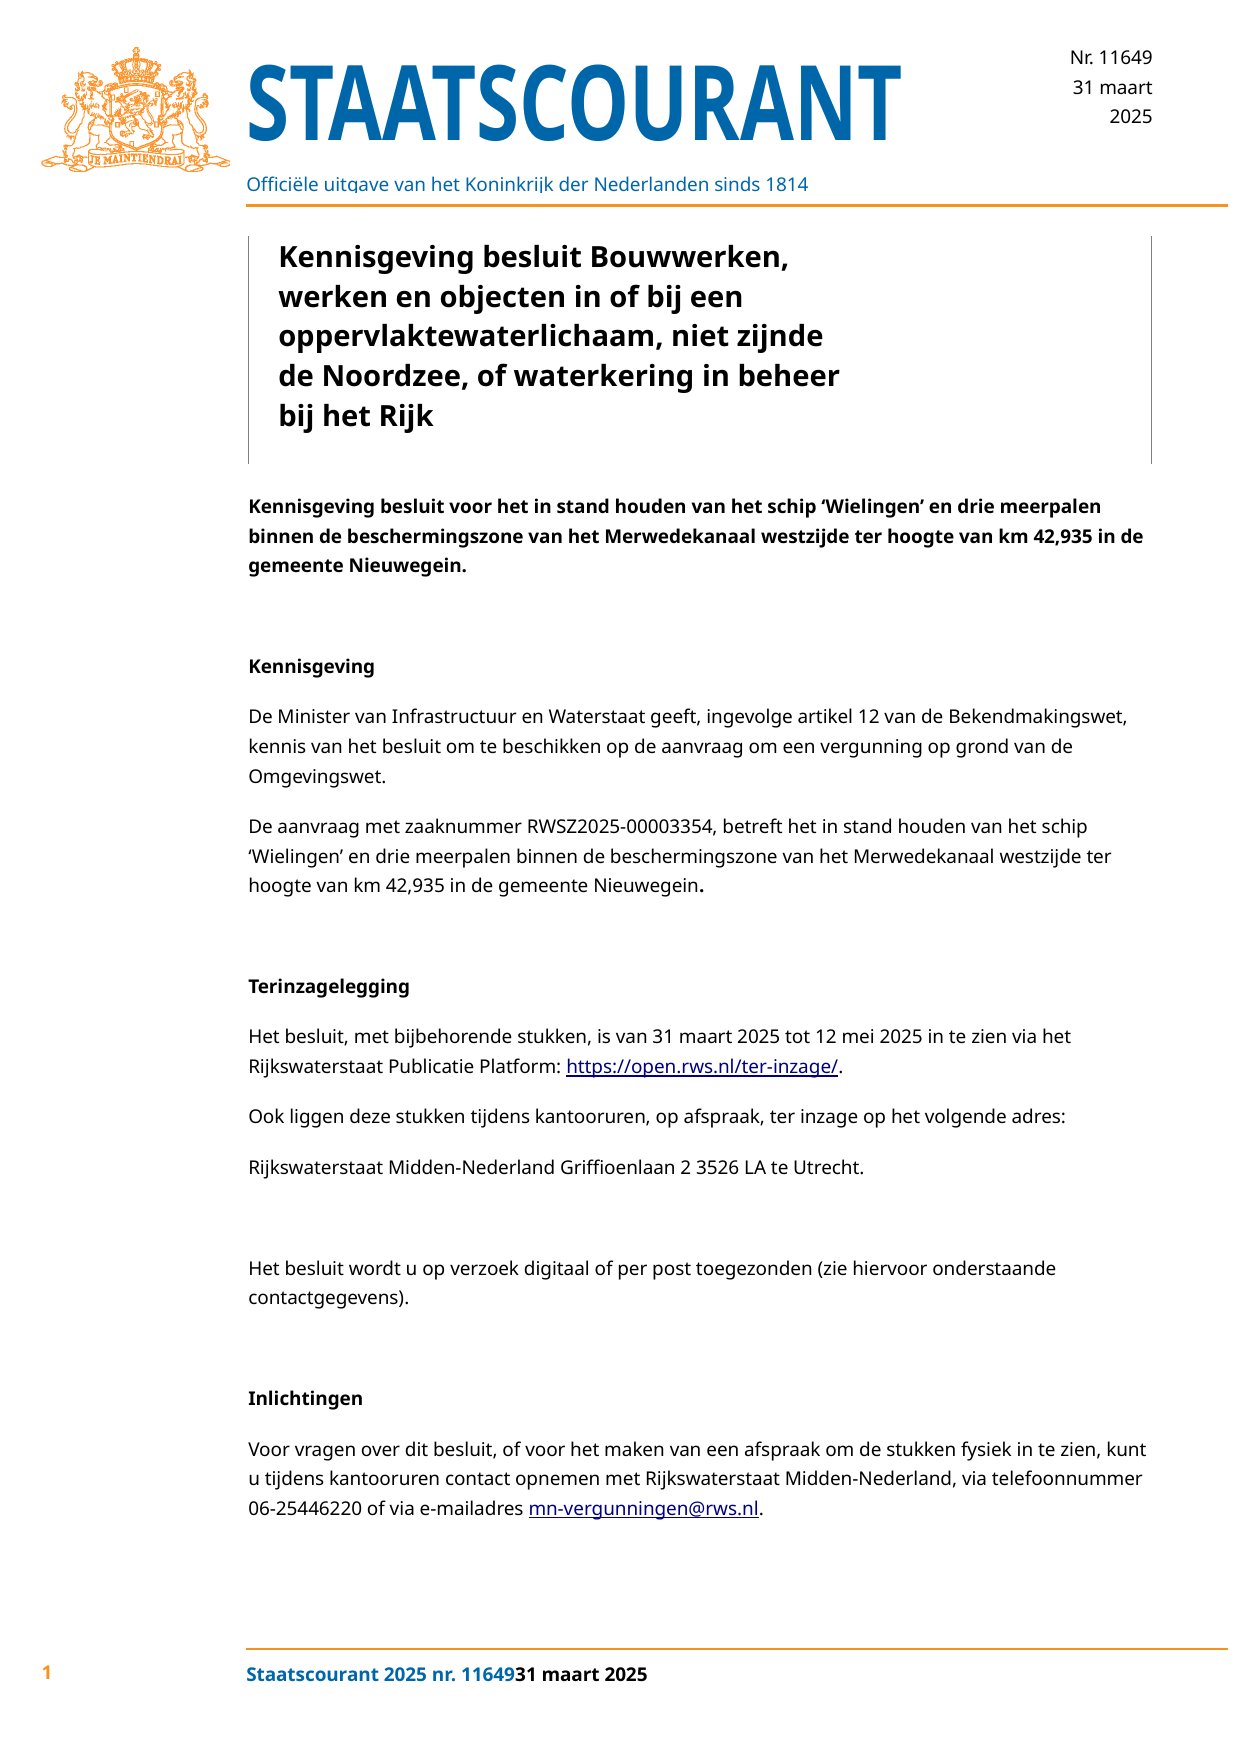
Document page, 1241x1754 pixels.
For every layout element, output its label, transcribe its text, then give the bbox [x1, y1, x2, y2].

picture [912, 236, 1090, 414]
text De aanvraag met zaaknummer RWSZ2025-00003354, betreft het in stand houden van het schip ‘Wielingen’ en drie meerpalen binnen de beschermingszone van het Merwedekanaal westzijde ter hoogte van km 42,935 in de gemeente Nieuwegein. [248, 813, 1152, 898]
text Kennisgeving [248, 653, 1152, 679]
table_header [850, 414, 1151, 464]
text Inlichtingen [248, 1385, 1152, 1411]
text Het besluit, met bijbehorende stukken, is van 31 maart 2025 tot 12 mei 2025 in te zien via het Rijkswaterstaat Publicatie Platform: https://open.rws.nl/ter-inzage/. [248, 1024, 1152, 1079]
text Voor vragen over dit besluit, of voor het maken van een afspraak om de stukken fysiek in te zien, kunt u tijdens kantooruren contact opnemen met Rijkswaterstaat Midden-Nederland, via telefoonnummer 06-25446220 of via e-mailadres mn-vergunningen@rws.nl. [248, 1436, 1152, 1521]
text Rijkswaterstaat Midden-Nederland Griffioenlaan 2 3526 LA te Utrecht. [248, 1154, 1152, 1180]
table_header Kennisgeving besluit Bouwwerken, werken en objecten in of bij een oppervlaktewaterlichaam, niet zijnde de Noordzee, of waterkering in beheer bij het Rijk [249, 236, 850, 464]
text Het besluit wordt u op verzoek digitaal of per post toegezonden (zie hiervoor onderstaande contactgegevens). [248, 1255, 1152, 1310]
text Ook liggen deze stukken tijdens kantooruren, op afspraak, ter inzage op het volgende adres: [248, 1104, 1152, 1129]
text Kennisgeving besluit voor het in stand houden van het schip ‘Wielingen’ en drie meerpalen binnen de beschermingszone van het Merwedekanaal westzijde ter hoogte van km 42,935 in de gemeente Nieuwegein. [248, 493, 1152, 578]
picture [41, 47, 231, 172]
text De Minister van Infrastructuur en Waterstaat geeft, ingevolge artikel 12 van de Bekendmakingswet, kennis van het besluit om te beschikken op de aanvraag om een vergunning op grond van de Omgevingswet. [248, 704, 1152, 789]
table_header [1090, 236, 1151, 413]
text Terinzagelegging [248, 973, 1152, 999]
table_header [850, 236, 912, 413]
